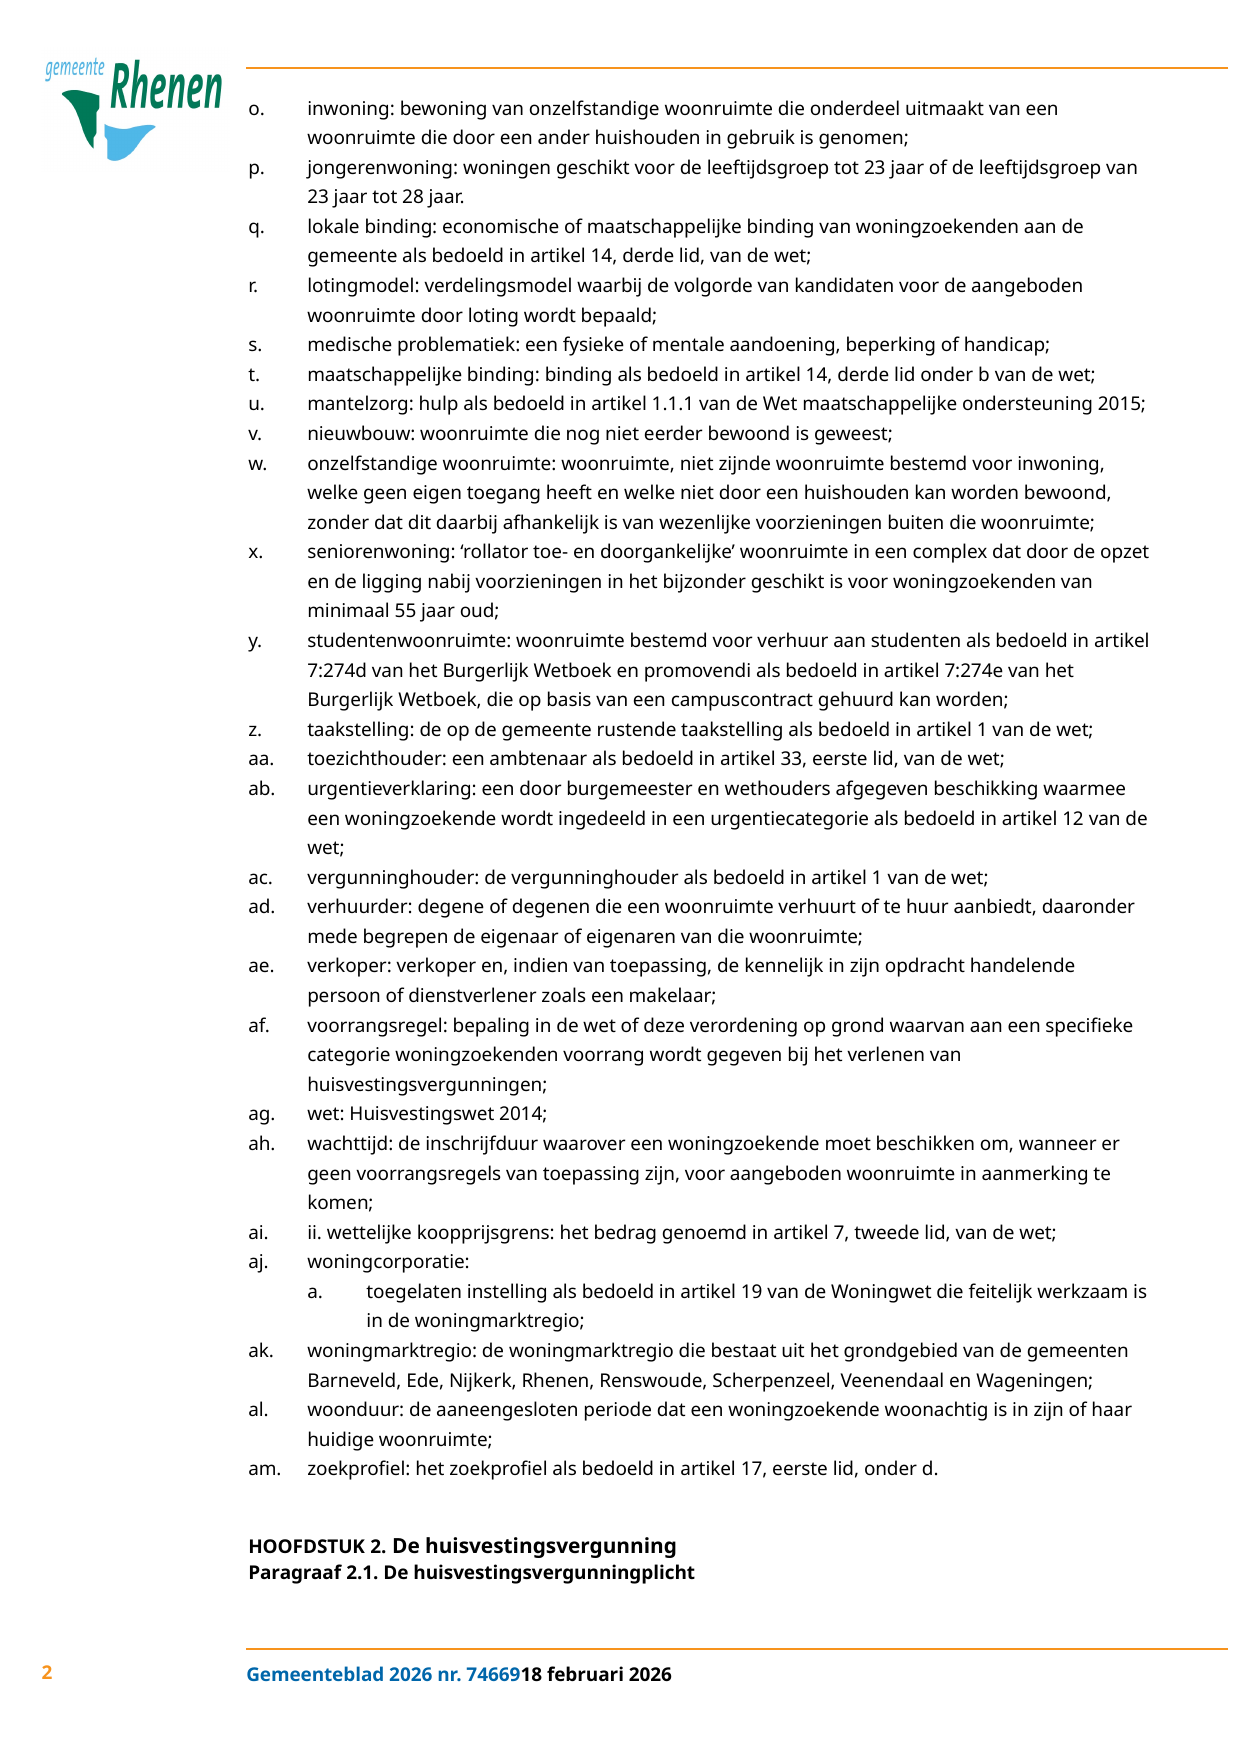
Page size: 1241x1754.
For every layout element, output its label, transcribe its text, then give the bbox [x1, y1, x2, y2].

list toegelaten instelling als bedoeld in artikel 19 van de Woningwet die feitelijk werkzaam is in de woningmarktregio; [307, 1278, 1152, 1333]
list inwoning: bewoning van onzelfstandige woonruimte die onderdeel uitmaakt van een woonruimte die door een ander huishouden in gebruik is genomen; [248, 95, 1152, 150]
list ii. wettelijke koopprijsgrens: het bedrag genoemd in artikel 7, tweede lid, van de wet; [248, 1219, 1152, 1245]
list woningcorporatie: [248, 1248, 1152, 1274]
text HOOFDSTUK 2. De huisvestingsvergunning [248, 1531, 1152, 1559]
list woningmarktregio: de woningmarktregio die bestaat uit het grondgebied van de gemeenten Barneveld, Ede, Nijkerk, Rhenen, Renswoude, Scherpenzeel, Veenendaal en Wageningen; [248, 1337, 1152, 1393]
list maatschappelijke binding: binding als bedoeld in artikel 14, derde lid onder b van de wet; [248, 361, 1152, 387]
list onzelfstandige woonruimte: woonruimte, niet zijnde woonruimte bestemd voor inwoning, welke geen eigen toegang heeft en welke niet door een huishouden kan worden bewoond, zonder dat dit daarbij afhankelijk is van wezenlijke voorzieningen buiten die woonruimte; [248, 450, 1152, 535]
list woonduur: de aaneengesloten periode dat een woningzoekende woonachtig is in zijn of haar huidige woonruimte; [248, 1396, 1152, 1452]
list mantelzorg: hulp als bedoeld in artikel 1.1.1 van de Wet maatschappelijke ondersteuning 2015; [248, 391, 1152, 416]
list lokale binding: economische of maatschappelijke binding van woningzoekenden aan de gemeente als bedoeld in artikel 14, derde lid, van de wet; [248, 213, 1152, 268]
list lotingmodel: verdelingsmodel waarbij de volgorde van kandidaten voor de aangeboden woonruimte door loting wordt bepaald; [248, 272, 1152, 328]
list toezichthouder: een ambtenaar als bedoeld in artikel 33, eerste lid, van de wet; [248, 746, 1152, 771]
list studentenwoonruimte: woonruimte bestemd voor verhuur aan studenten als bedoeld in artikel 7:274d van het Burgerlijk Wetboek en promovendi als bedoeld in artikel 7:274e van het Burgerlijk Wetboek, die op basis van een campuscontract gehuurd kan worden; [248, 627, 1152, 712]
text Paragraaf 2.1. De huisvestingsvergunningplicht [248, 1559, 1152, 1585]
list nieuwbouw: woonruimte die nog niet eerder bewoond is geweest; [248, 420, 1152, 446]
list voorrangsregel: bepaling in de wet of deze verordening op grond waarvan aan een specifieke categorie woningzoekenden voorrang wordt gegeven bij het verlenen van huisvestingsvergunningen; [248, 1012, 1152, 1097]
list wet: Huisvestingswet 2014; [248, 1101, 1152, 1126]
list verkoper: verkoper en, indien van toepassing, de kennelijk in zijn opdracht handelende persoon of dienstverlener zoals een makelaar; [248, 953, 1152, 1008]
list medische problematiek: een fysieke of mentale aandoening, beperking of handicap; [248, 331, 1152, 357]
list jongerenwoning: woningen geschikt voor de leeftijdsgroep tot 23 jaar of de leeftijdsgroep van 23 jaar tot 28 jaar. [248, 154, 1152, 209]
list zoekprofiel: het zoekprofiel als bedoeld in artikel 17, eerste lid, onder d. [248, 1456, 1152, 1481]
list seniorenwoning: ‘rollator toe- en doorgankelijke’ woonruimte in een complex dat door de opzet en de ligging nabij voorzieningen in het bijzonder geschikt is voor woningzoekenden van minimaal 55 jaar oud; [248, 538, 1152, 623]
list verhuurder: degene of degenen die een woonruimte verhuurt of te huur aanbiedt, daaronder mede begrepen de eigenaar of eigenaren van die woonruimte; [248, 893, 1152, 949]
list taakstelling: de op de gemeente rustende taakstelling als bedoeld in artikel 1 van de wet; [248, 716, 1152, 742]
list urgentieverklaring: een door burgemeester en wethouders afgegeven beschikking waarmee een woningzoekende wordt ingedeeld in een urgentiecategorie als bedoeld in artikel 12 van de wet; [248, 775, 1152, 860]
list wachttijd: de inschrijfduur waarover een woningzoekende moet beschikken om, wanneer er geen voorrangsregels van toepassing zijn, voor aangeboden woonruimte in aanmerking te komen; [248, 1130, 1152, 1215]
picture [41, 47, 231, 172]
list vergunninghouder: de vergunninghouder als bedoeld in artikel 1 van de wet; [248, 864, 1152, 890]
